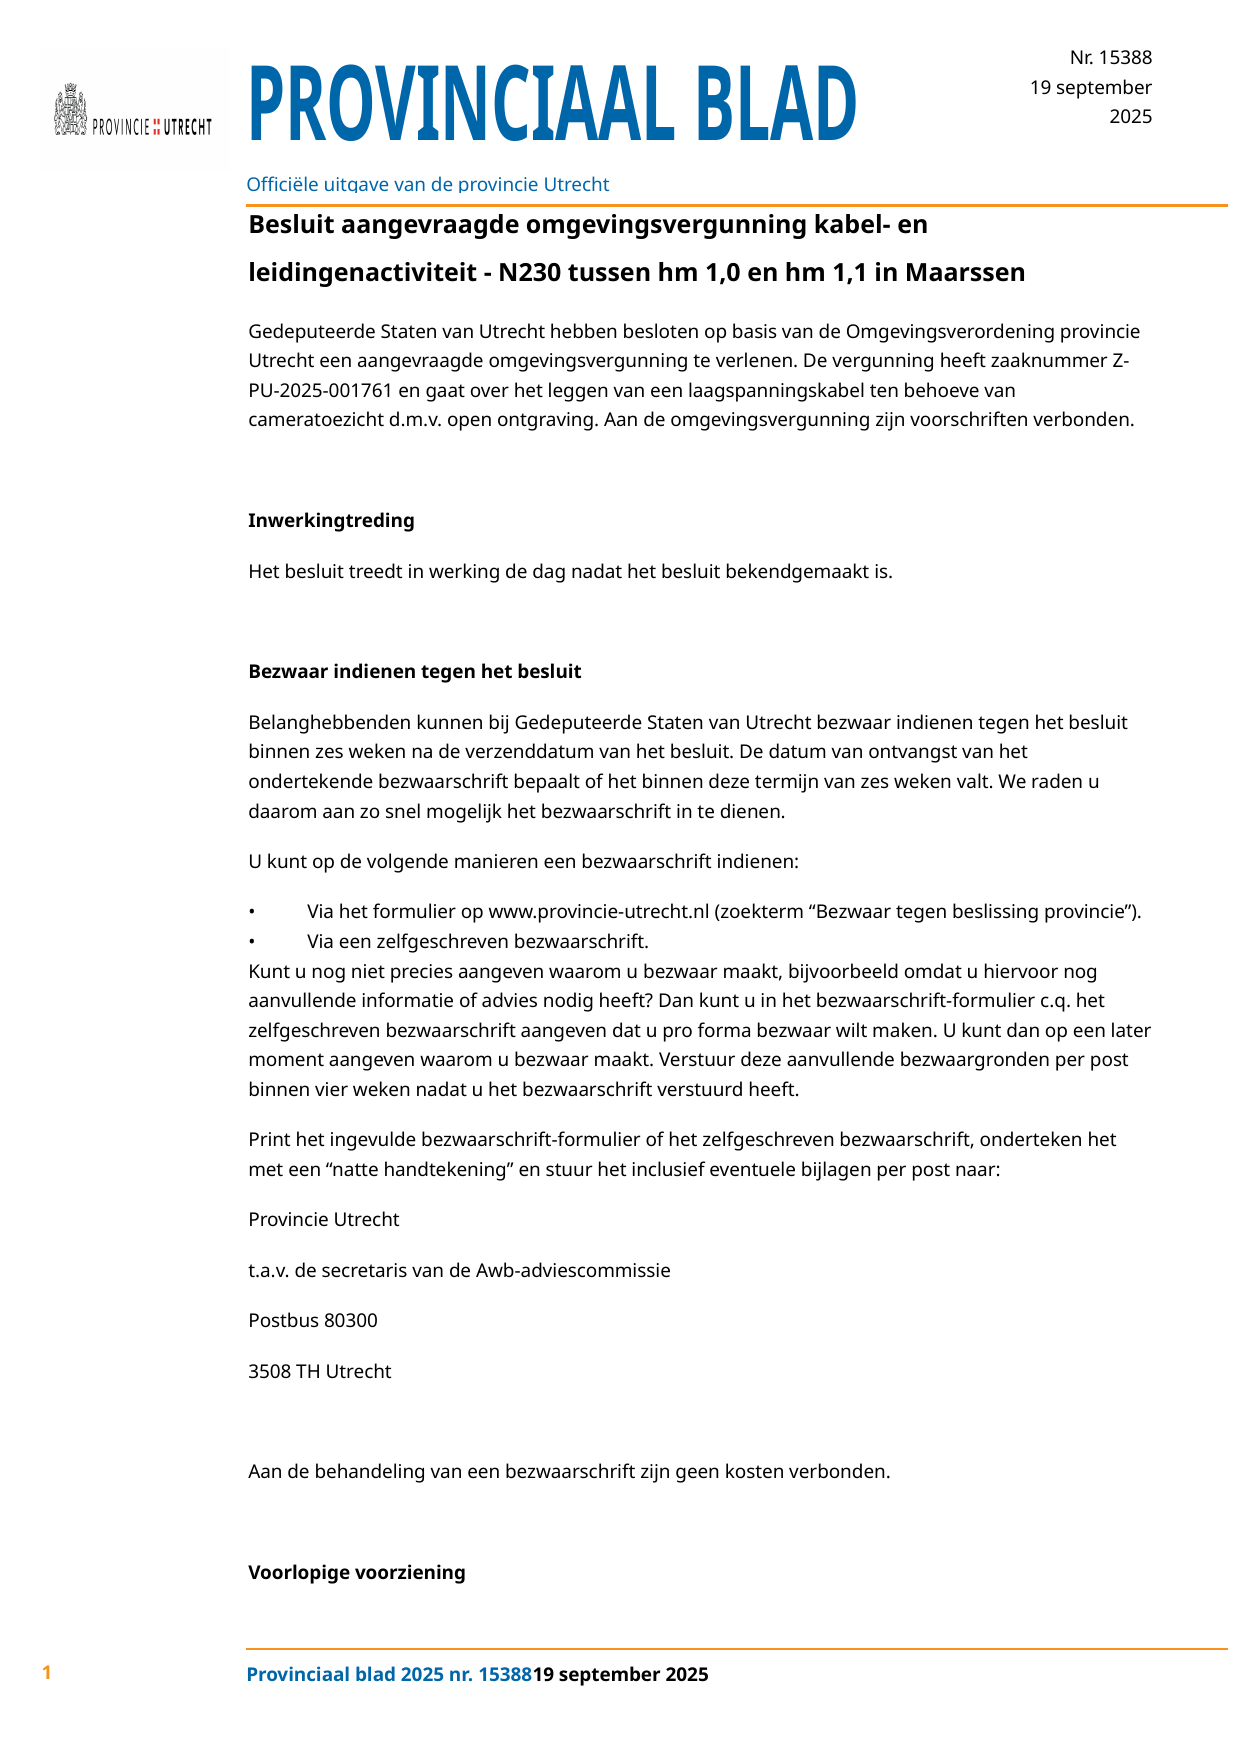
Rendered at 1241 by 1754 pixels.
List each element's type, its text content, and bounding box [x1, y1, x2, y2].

text Kunt u nog niet precies aangeven waarom u bezwaar maakt, bijvoorbeeld omdat u hiervoor nog aanvullende informatie of advies nodig heeft? Dan kunt u in het bezwaarschrift-formulier c.q. het zelfgeschreven bezwaarschrift aangeven dat u pro forma bezwaar wilt maken. U kunt dan op een later moment aangeven waarom u bezwaar maakt. Verstuur deze aanvullende bezwaargronden per post binnen vier weken nadat u het bezwaarschrift verstuurd heeft. [248, 958, 1152, 1102]
text 3508 TH Utrecht [248, 1358, 1152, 1384]
text Provincie Utrecht [248, 1207, 1152, 1232]
text Gedeputeerde Staten van Utrecht hebben besloten op basis van de Omgevingsverordening provincie Utrecht een aangevraagde omgevingsvergunning te verlenen. De vergunning heeft zaaknummer Z-PU-2025-001761 en gaat over het leggen van een laagspanningskabel ten behoeve van cameratoezicht d.m.v. open ontgraving. Aan de omgevingsvergunning zijn voorschriften verbonden. [248, 318, 1152, 432]
text Aan de behandeling van een bezwaarschrift zijn geen kosten verbonden. [248, 1459, 1152, 1484]
text Het besluit treedt in werking de dag nadat het besluit bekendgemaakt is. [248, 558, 1152, 584]
list Via het formulier op www.provincie-utrecht.nl (zoekterm “Bezwaar tegen beslissing provincie”). [248, 899, 1152, 924]
text Postbus 80300 [248, 1307, 1152, 1333]
text Bezwaar indienen tegen het besluit [248, 659, 1152, 684]
text Besluit aangevraagde omgevingsvergunning kabel- en leidingenactiviteit - N230 tussen hm 1,0 en hm 1,1 in Maarssen [248, 207, 1152, 288]
list Via een zelfgeschreven bezwaarschrift. [248, 928, 1152, 954]
text Voorlopige voorziening [248, 1559, 1152, 1585]
text Inwerkingtreding [248, 507, 1152, 533]
text U kunt op de volgende manieren een bezwaarschrift indienen: [248, 848, 1152, 874]
text Print het ingevulde bezwaarschrift-formulier of het zelfgeschreven bezwaarschrift, onderteken het met een “natte handtekening” en stuur het inclusief eventuele bijlagen per post naar: [248, 1127, 1152, 1182]
text Belanghebbenden kunnen bij Gedeputeerde Staten van Utrecht bezwaar indienen tegen het besluit binnen zes weken na de verzenddatum van het besluit. De datum van ontvangst van het ondertekende bezwaarschrift bepaalt of het binnen deze termijn van zes weken valt. We raden u daarom aan zo snel mogelijk het bezwaarschrift in te dienen. [248, 709, 1152, 824]
picture [41, 47, 231, 172]
text t.a.v. de secretaris van de Awb-adviescommissie [248, 1257, 1152, 1283]
